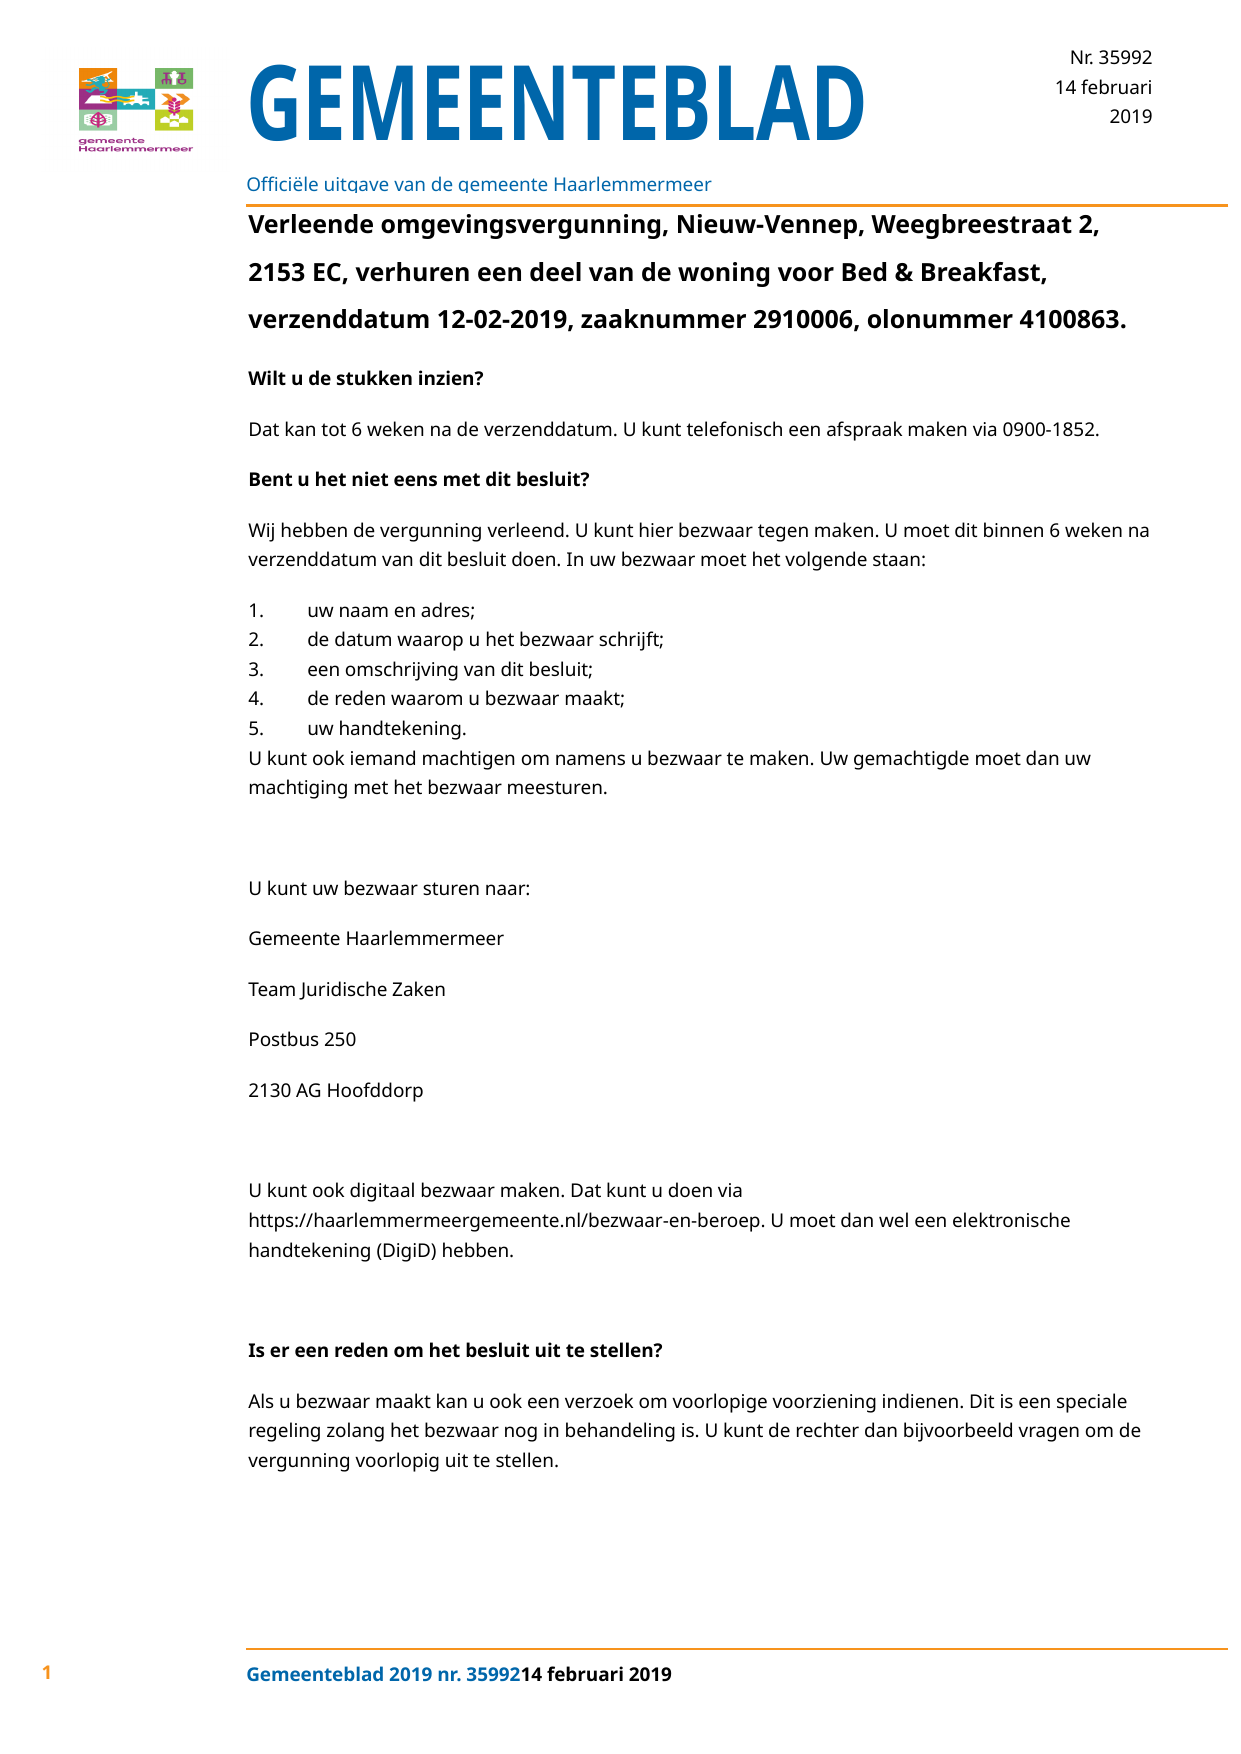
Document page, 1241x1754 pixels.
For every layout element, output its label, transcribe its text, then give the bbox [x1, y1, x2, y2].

text Wij hebben de vergunning verleend. U kunt hier bezwaar tegen maken. U moet dit binnen 6 weken na verzenddatum van dit besluit doen. In uw bezwaar moet het volgende staan: [248, 517, 1152, 572]
list uw naam en adres; [248, 597, 1152, 622]
text Gemeente Haarlemmermeer [248, 926, 1152, 951]
list de datum waarop u het bezwaar schrijft; [248, 626, 1152, 652]
text Verleende omgevingsvergunning, Nieuw-Vennep, Weegbreestraat 2, 2153 EC, verhuren een deel van de woning voor Bed & Breakfast, verzenddatum 12-02-2019, zaaknummer 2910006, olonummer 4100863. [248, 207, 1152, 336]
text U kunt ook digitaal bezwaar maken. Dat kunt u doen via https://haarlemmermeergemeente.nl/bezwaar-en-beroep. U moet dan wel een elektronische handtekening (DigiD) hebben. [248, 1178, 1152, 1262]
list uw handtekening. [248, 715, 1152, 741]
text Wilt u de stukken inzien? [248, 366, 1152, 391]
text Als u bezwaar maakt kan u ook een verzoek om voorlopige voorziening indienen. Dit is een speciale regeling zolang het bezwaar nog in behandeling is. U kunt de rechter dan bijvoorbeeld vragen om de vergunning voorlopig uit te stellen. [248, 1388, 1152, 1473]
list een omschrijving van dit besluit; [248, 656, 1152, 682]
text Bent u het niet eens met dit besluit? [248, 466, 1152, 492]
text Dat kan tot 6 weken na de verzenddatum. U kunt telefonisch een afspraak maken via 0900-1852. [248, 416, 1152, 442]
text Is er een reden om het besluit uit te stellen? [248, 1338, 1152, 1363]
text Team Juridische Zaken [248, 976, 1152, 1002]
text Postbus 250 [248, 1026, 1152, 1052]
text 2130 AG Hoofddorp [248, 1077, 1152, 1102]
text U kunt uw bezwaar sturen naar: [248, 875, 1152, 901]
text U kunt ook iemand machtigen om namens u bezwaar te maken. Uw gemachtigde moet dan uw machtiging met het bezwaar meesturen. [248, 745, 1152, 800]
picture [41, 47, 231, 172]
list de reden waarom u bezwaar maakt; [248, 686, 1152, 711]
